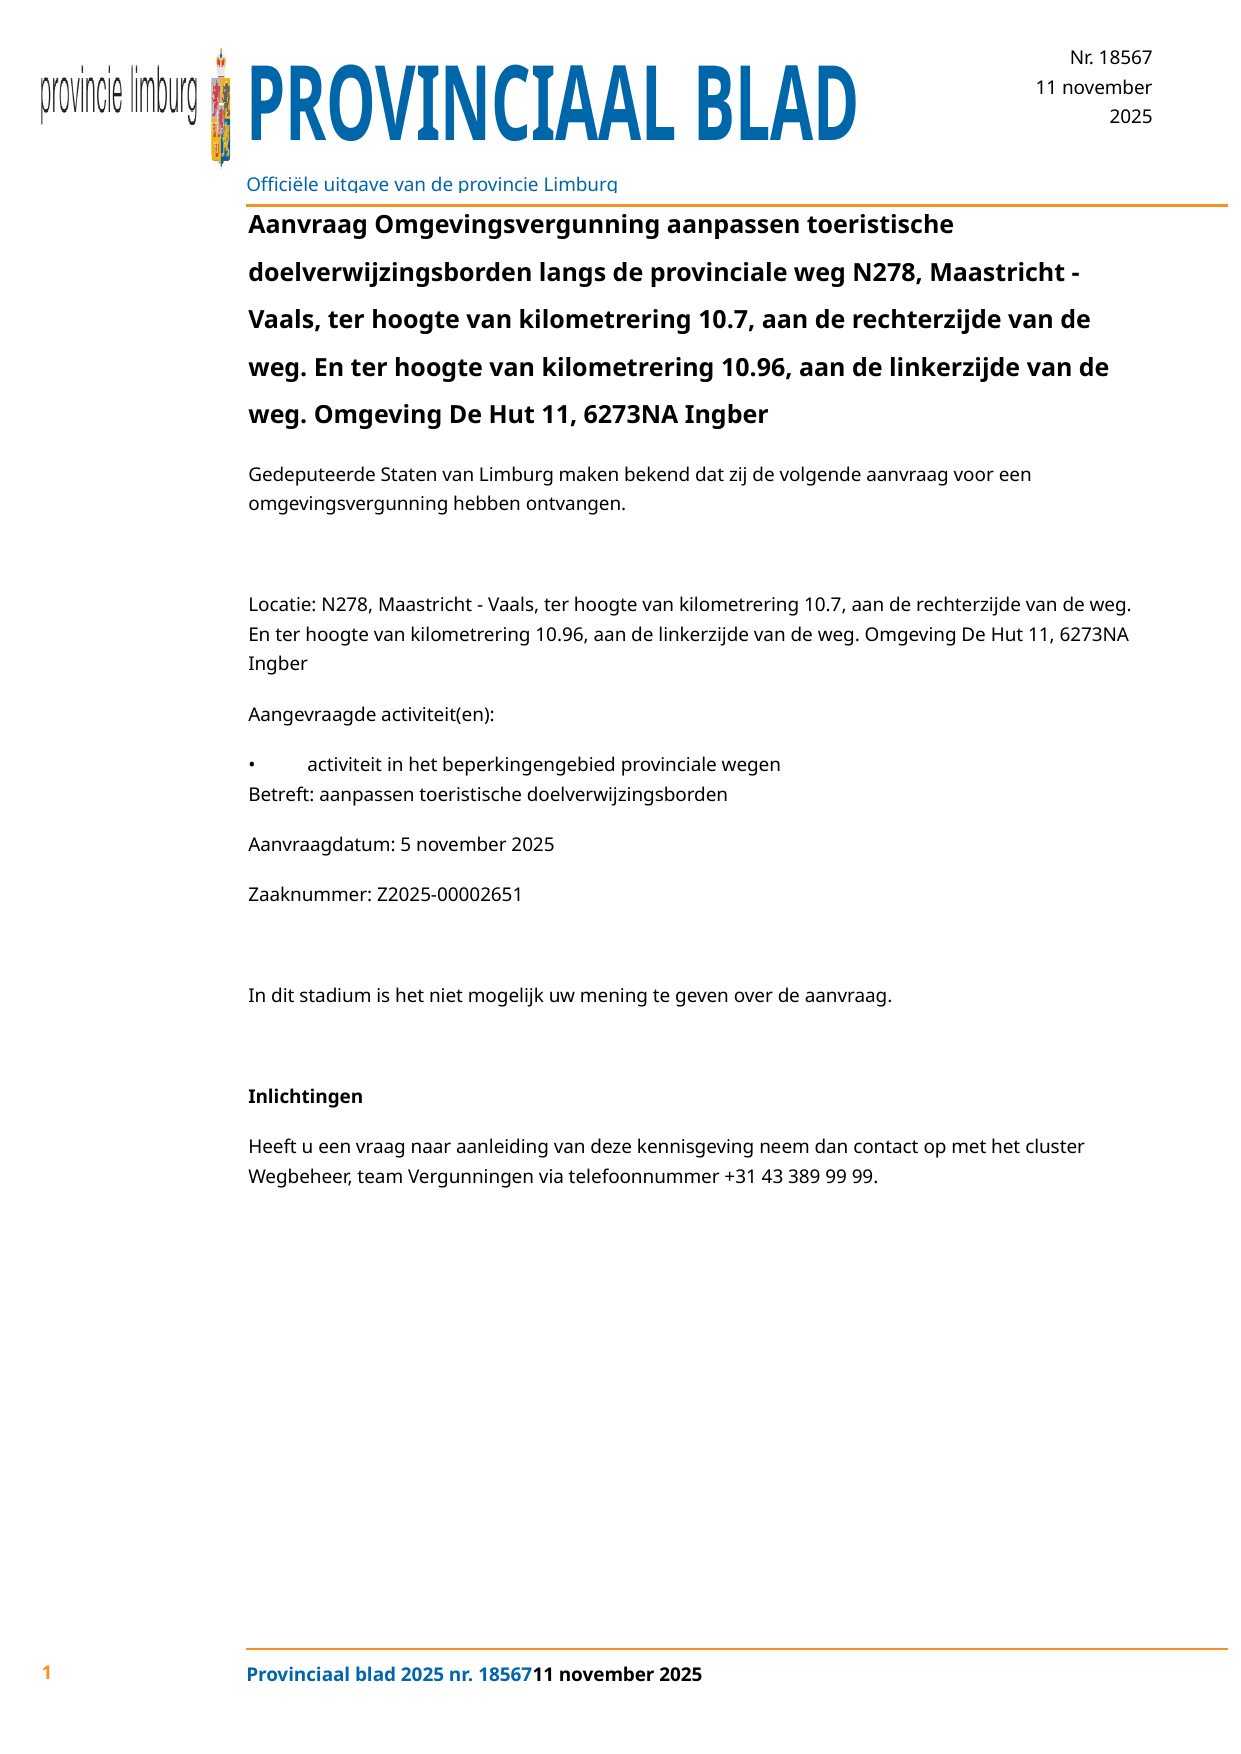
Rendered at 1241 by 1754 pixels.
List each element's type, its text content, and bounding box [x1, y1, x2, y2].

text In dit stadium is het niet mogelijk uw mening te geven over de aanvraag. [248, 982, 1152, 1008]
text Heeft u een vraag naar aanleiding van deze kennisgeving neem dan contact op met het cluster Wegbeheer, team Vergunningen via telefoonnummer +31 43 389 99 99. [248, 1134, 1152, 1189]
text Zaaknummer: Z2025-00002651 [248, 882, 1152, 907]
text Aanvraag Omgevingsvergunning aanpassen toeristische doelverwijzingsborden langs de provinciale weg N278, Maastricht - Vaals, ter hoogte van kilometrering 10.7, aan de rechterzijde van de weg. En ter hoogte van kilometrering 10.96, aan de linkerzijde van de weg. Omgeving De Hut 11, 6273NA Ingber [248, 207, 1152, 431]
list activiteit in het beperkingengebied provinciale wegen [248, 751, 1152, 777]
picture [41, 47, 231, 172]
text Aangevraagde activiteit(en): [248, 701, 1152, 726]
text Aanvraagdatum: 5 november 2025 [248, 831, 1152, 857]
text Locatie: N278, Maastricht - Vaals, ter hoogte van kilometrering 10.7, aan de rechterzijde van de weg. En ter hoogte van kilometrering 10.96, aan de linkerzijde van de weg. Omgeving De Hut 11, 6273NA Ingber [248, 591, 1152, 676]
text Betreft: aanpassen toeristische doelverwijzingsborden [248, 781, 1152, 806]
text Inlichtingen [248, 1083, 1152, 1109]
text Gedeputeerde Staten van Limburg maken bekend dat zij de volgende aanvraag voor een omgevingsvergunning hebben ontvangen. [248, 461, 1152, 516]
